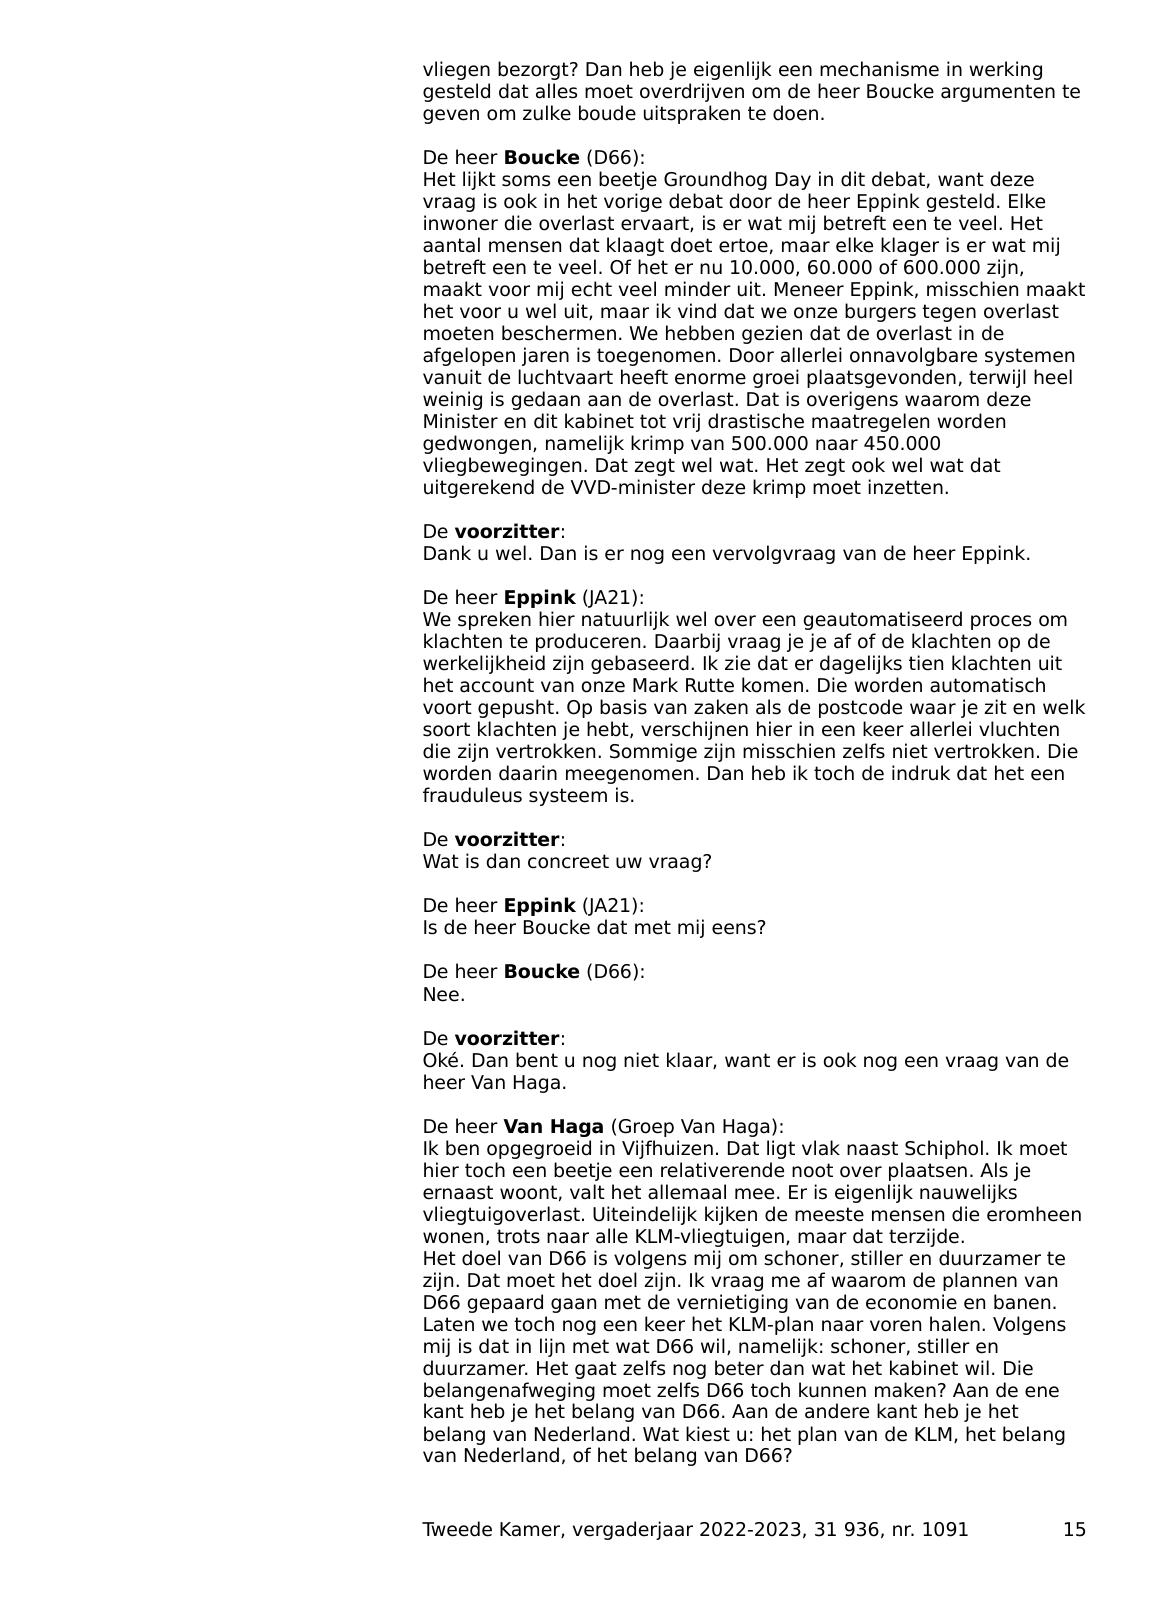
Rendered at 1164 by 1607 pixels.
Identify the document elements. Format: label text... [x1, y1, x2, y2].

text De heer Eppink (JA21): [422, 895, 1087, 917]
text Nee. [422, 983, 1087, 1005]
text De heer Boucke (D66): [422, 147, 1087, 169]
text De heer Boucke (D66): [422, 961, 1087, 983]
text Wat is dan concreet uw vraag? [422, 851, 1087, 873]
text De heer Van Haga (Groep Van Haga): [422, 1116, 1087, 1138]
text Het lijkt soms een beetje Groundhog Day in dit debat, want deze vraag is ook in het vorige debat door de heer Eppink gesteld. Elke inwoner die overlast ervaart, is er wat mij betreft een te veel. Het aantal mensen dat klaagt doet ertoe, maar elke klager is er wat mij betreft een te veel. Of het er nu 10.000, 60.000 of 600.000 zijn, maakt voor mij echt veel minder uit. Meneer Eppink, misschien maakt het voor u wel uit, maar ik vind dat we onze burgers tegen overlast moeten beschermen. We hebben gezien dat de overlast in de afgelopen jaren is toegenomen. Door allerlei onnavolgbare systemen vanuit de luchtvaart heeft enorme groei plaatsgevonden, terwijl heel weinig is gedaan aan de overlast. Dat is overigens waarom deze Minister en dit kabinet tot vrij drastische maatregelen worden gedwongen, namelijk krimp van 500.000 naar 450.000 vliegbewegingen. Dat zegt wel wat. Het zegt ook wel wat dat uitgerekend de VVD-minister deze krimp moet inzetten. [422, 169, 1087, 499]
text De voorzitter: [422, 829, 1087, 851]
text Oké. Dan bent u nog niet klaar, want er is ook nog een vraag van de heer Van Haga. [422, 1049, 1087, 1093]
text De voorzitter: [422, 1028, 1087, 1049]
text De voorzitter: [422, 521, 1087, 543]
text vliegen bezorgt? Dan heb je eigenlijk een mechanisme in werking gesteld dat alles moet overdrijven om de heer Boucke argumenten te geven om zulke boude uitspraken te doen. [422, 59, 1087, 125]
text Het doel van D66 is volgens mij om schoner, stiller en duurzamer te zijn. Dat moet het doel zijn. Ik vraag me af waarom de plannen van D66 gepaard gaan met de vernietiging van de economie en banen. Laten we toch nog een keer het KLM-plan naar voren halen. Volgens mij is dat in lijn met wat D66 wil, namelijk: schoner, stiller en duurzamer. Het gaat zelfs nog beter dan wat het kabinet wil. Die belangenafweging moet zelfs D66 toch kunnen maken? Aan de ene kant heb je het belang van D66. Aan de andere kant heb je het belang van Nederland. Wat kiest u: het plan van de KLM, het belang van Nederland, of het belang van D66? [422, 1248, 1087, 1467]
text Dank u wel. Dan is er nog een vervolgvraag van de heer Eppink. [422, 543, 1087, 565]
text We spreken hier natuurlijk wel over een geautomatiseerd proces om klachten te produceren. Daarbij vraag je je af of de klachten op de werkelijkheid zijn gebaseerd. Ik zie dat er dagelijks tien klachten uit het account van onze Mark Rutte komen. Die worden automatisch voort gepusht. Op basis van zaken als de postcode waar je zit en welk soort klachten je hebt, verschijnen hier in een keer allerlei vluchten die zijn vertrokken. Sommige zijn misschien zelfs niet vertrokken. Die worden daarin meegenomen. Dan heb ik toch de indruk dat het een frauduleus systeem is. [422, 609, 1087, 807]
text Is de heer Boucke dat met mij eens? [422, 917, 1087, 939]
text De heer Eppink (JA21): [422, 587, 1087, 609]
text Ik ben opgegroeid in Vijfhuizen. Dat ligt vlak naast Schiphol. Ik moet hier toch een beetje een relativerende noot over plaatsen. Als je ernaast woont, valt het allemaal mee. Er is eigenlijk nauwelijks vliegtuigoverlast. Uiteindelijk kijken de meeste mensen die eromheen wonen, trots naar alle KLM-vliegtuigen, maar dat terzijde. [422, 1138, 1087, 1248]
